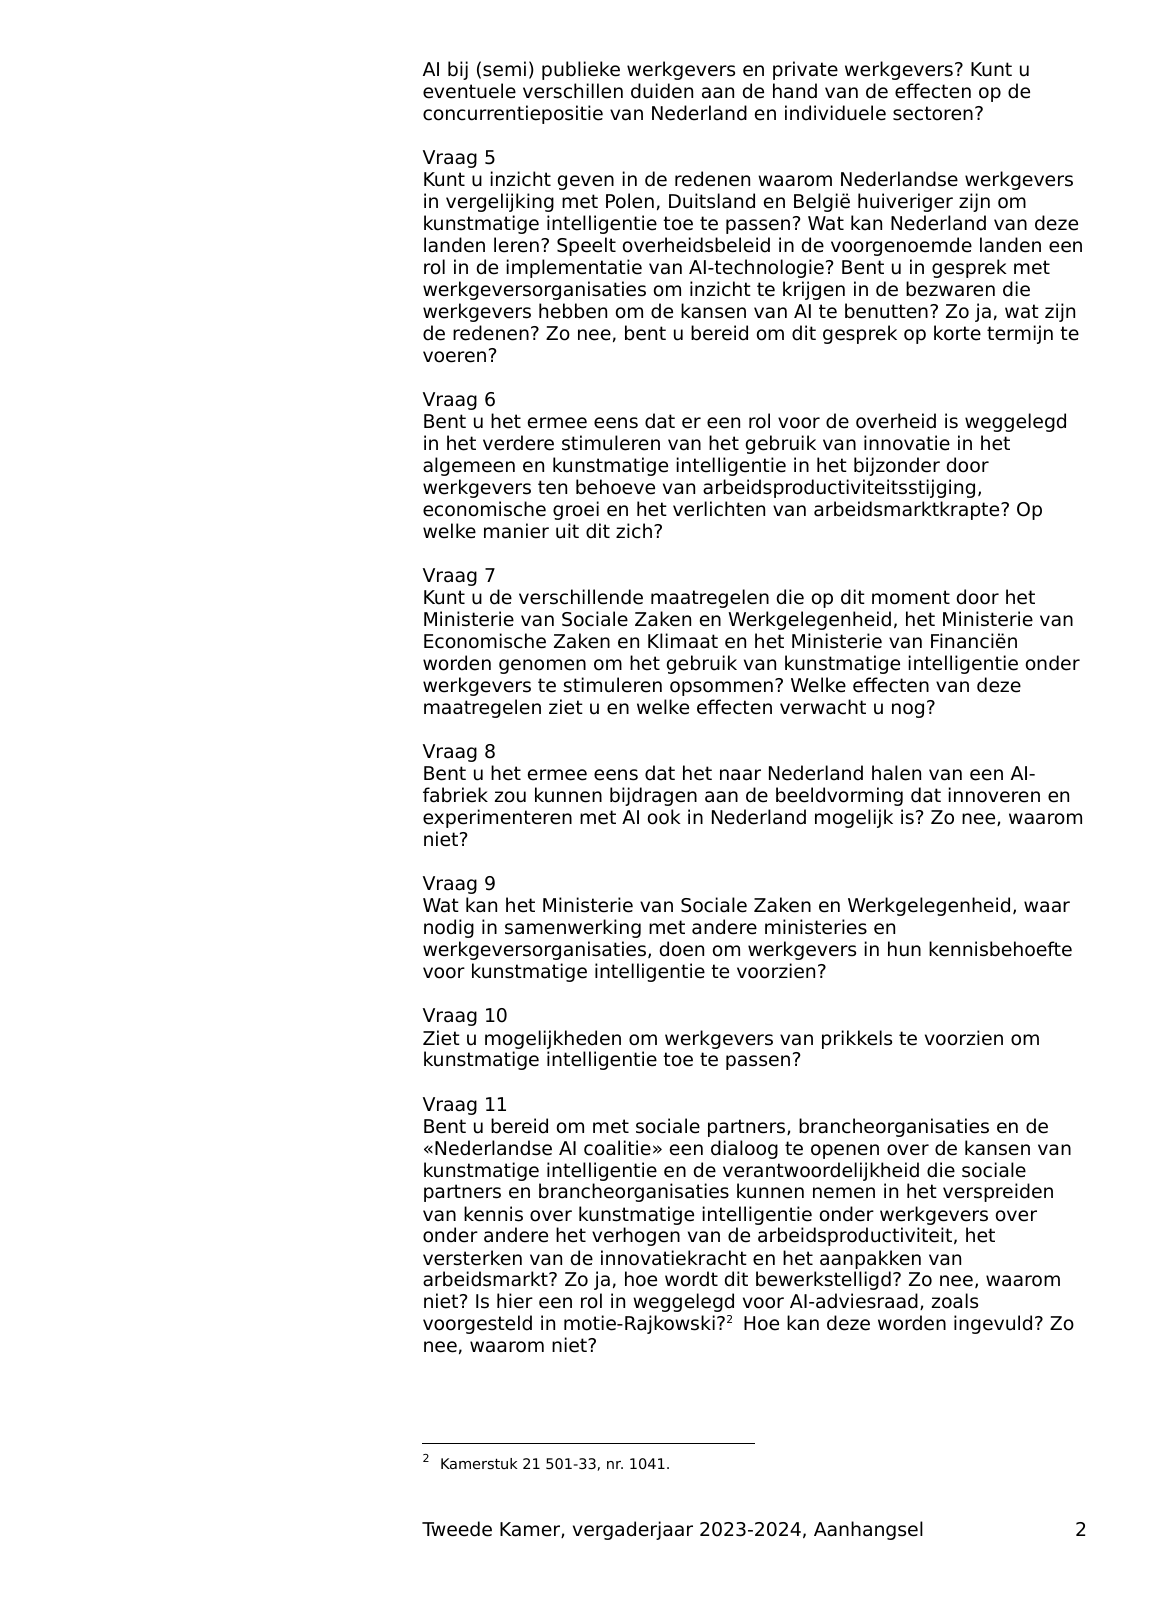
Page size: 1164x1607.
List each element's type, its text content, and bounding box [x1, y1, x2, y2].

text Vraag 10 [422, 1005, 1087, 1027]
text Kunt u inzicht geven in de redenen waarom Nederlandse werkgevers in vergelijking met Polen, Duitsland en België huiveriger zijn om kunstmatige intelligentie toe te passen? Wat kan Nederland van deze landen leren? Speelt overheidsbeleid in de voorgenoemde landen een rol in de implementatie van AI-technologie? Bent u in gesprek met werkgeversorganisaties om inzicht te krijgen in de bezwaren die werkgevers hebben om de kansen van AI te benutten? Zo ja, wat zijn de redenen? Zo nee, bent u bereid om dit gesprek op korte termijn te voeren? [422, 169, 1087, 367]
text AI bij (semi) publieke werkgevers en private werkgevers? Kunt u eventuele verschillen duiden aan de hand van de effecten op de concurrentiepositie van Nederland en individuele sectoren? [422, 59, 1087, 125]
text Kamerstuk 21 501-33, nr. 1041. [422, 1452, 1087, 1474]
text Vraag 7 [422, 565, 1087, 587]
text Bent u het ermee eens dat het naar Nederland halen van een AI-fabriek zou kunnen bijdragen aan de beeldvorming dat innoveren en experimenteren met AI ook in Nederland mogelijk is? Zo nee, waarom niet? [422, 763, 1087, 851]
text Vraag 6 [422, 389, 1087, 411]
text Vraag 8 [422, 741, 1087, 763]
text Kunt u de verschillende maatregelen die op dit moment door het Ministerie van Sociale Zaken en Werkgelegenheid, het Ministerie van Economische Zaken en Klimaat en het Ministerie van Financiën worden genomen om het gebruik van kunstmatige intelligentie onder werkgevers te stimuleren opsommen? Welke effecten van deze maatregelen ziet u en welke effecten verwacht u nog? [422, 587, 1087, 719]
text Bent u bereid om met sociale partners, brancheorganisaties en de «Nederlandse AI coalitie» een dialoog te openen over de kansen van kunstmatige intelligentie en de verantwoordelijkheid die sociale partners en brancheorganisaties kunnen nemen in het verspreiden van kennis over kunstmatige intelligentie onder werkgevers over onder andere het verhogen van de arbeidsproductiviteit, het versterken van de innovatiekracht en het aanpakken van arbeidsmarkt? Zo ja, hoe wordt dit bewerkstelligd? Zo nee, waarom niet? Is hier een rol in weggelegd voor AI-adviesraad, zoals voorgesteld in motie-Rajkowski? Hoe kan deze worden ingevuld? Zo nee, waarom niet? [422, 1116, 1087, 1357]
text Vraag 9 [422, 873, 1087, 895]
text Vraag 5 [422, 147, 1087, 169]
text Ziet u mogelijkheden om werkgevers van prikkels te voorzien om kunstmatige intelligentie toe te passen? [422, 1027, 1087, 1071]
text Vraag 11 [422, 1093, 1087, 1116]
text Wat kan het Ministerie van Sociale Zaken en Werkgelegenheid, waar nodig in samenwerking met andere ministeries en werkgeversorganisaties, doen om werkgevers in hun kennisbehoefte voor kunstmatige intelligentie te voorzien? [422, 895, 1087, 983]
text Bent u het ermee eens dat er een rol voor de overheid is weggelegd in het verdere stimuleren van het gebruik van innovatie in het algemeen en kunstmatige intelligentie in het bijzonder door werkgevers ten behoeve van arbeidsproductiviteitsstijging, economische groei en het verlichten van arbeidsmarktkrapte? Op welke manier uit dit zich? [422, 411, 1087, 543]
